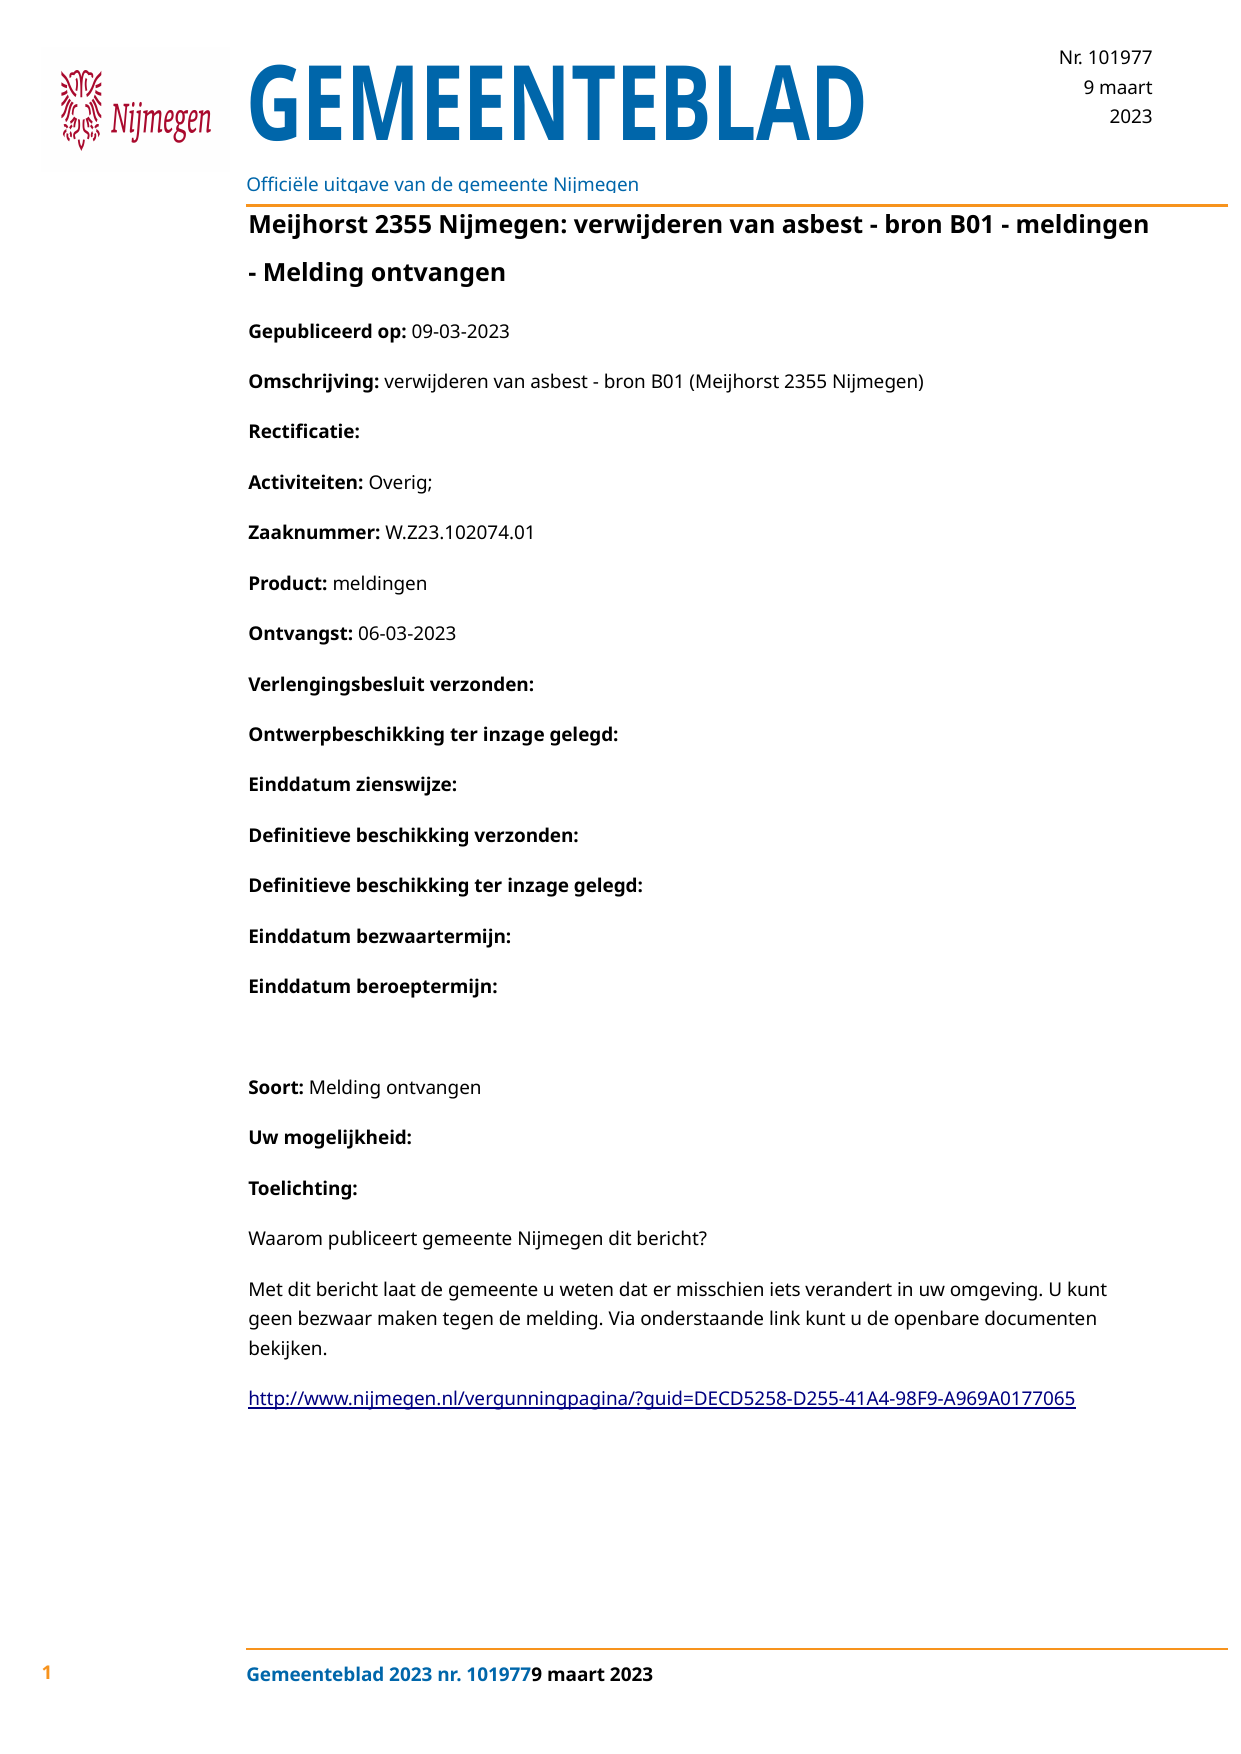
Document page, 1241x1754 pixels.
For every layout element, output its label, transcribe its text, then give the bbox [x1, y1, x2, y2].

text Meijhorst 2355 Nijmegen: verwijderen van asbest - bron B01 - meldingen - Melding ontvangen [248, 207, 1152, 288]
text Gepubliceerd op: 09-03-2023 [248, 318, 1152, 344]
text Omschrijving: verwijderen van asbest - bron B01 (Meijhorst 2355 Nijmegen) [248, 368, 1152, 394]
picture [41, 47, 231, 172]
text Soort: Melding ontvangen [248, 1074, 1152, 1100]
text Definitieve beschikking verzonden: [248, 822, 1152, 848]
text Ontwerpbeschikking ter inzage gelegd: [248, 721, 1152, 747]
text Waarom publiceert gemeente Nijmegen dit bericht? [248, 1225, 1152, 1251]
text Activiteiten: Overig; [248, 469, 1152, 495]
text Verlengingsbesluit verzonden: [248, 671, 1152, 697]
text Met dit bericht laat de gemeente u weten dat er misschien iets verandert in uw omgeving. U kunt geen bezwaar maken tegen de melding. Via onderstaande link kunt u de openbare documenten bekijken. [248, 1276, 1152, 1361]
text Toelichting: [248, 1175, 1152, 1201]
text Product: meldingen [248, 570, 1152, 596]
text Definitieve beschikking ter inzage gelegd: [248, 872, 1152, 898]
text Einddatum bezwaartermijn: [248, 923, 1152, 949]
text Rectificatie: [248, 419, 1152, 444]
text http://www.nijmegen.nl/vergunningpagina/?guid=DECD5258-D255-41A4-98F9-A969A0177065 [248, 1385, 1152, 1411]
text Ontvangst: 06-03-2023 [248, 620, 1152, 646]
text Einddatum beroeptermijn: [248, 973, 1152, 999]
text Uw mogelijkheid: [248, 1124, 1152, 1150]
text Zaaknummer: W.Z23.102074.01 [248, 519, 1152, 545]
text Einddatum zienswijze: [248, 772, 1152, 797]
